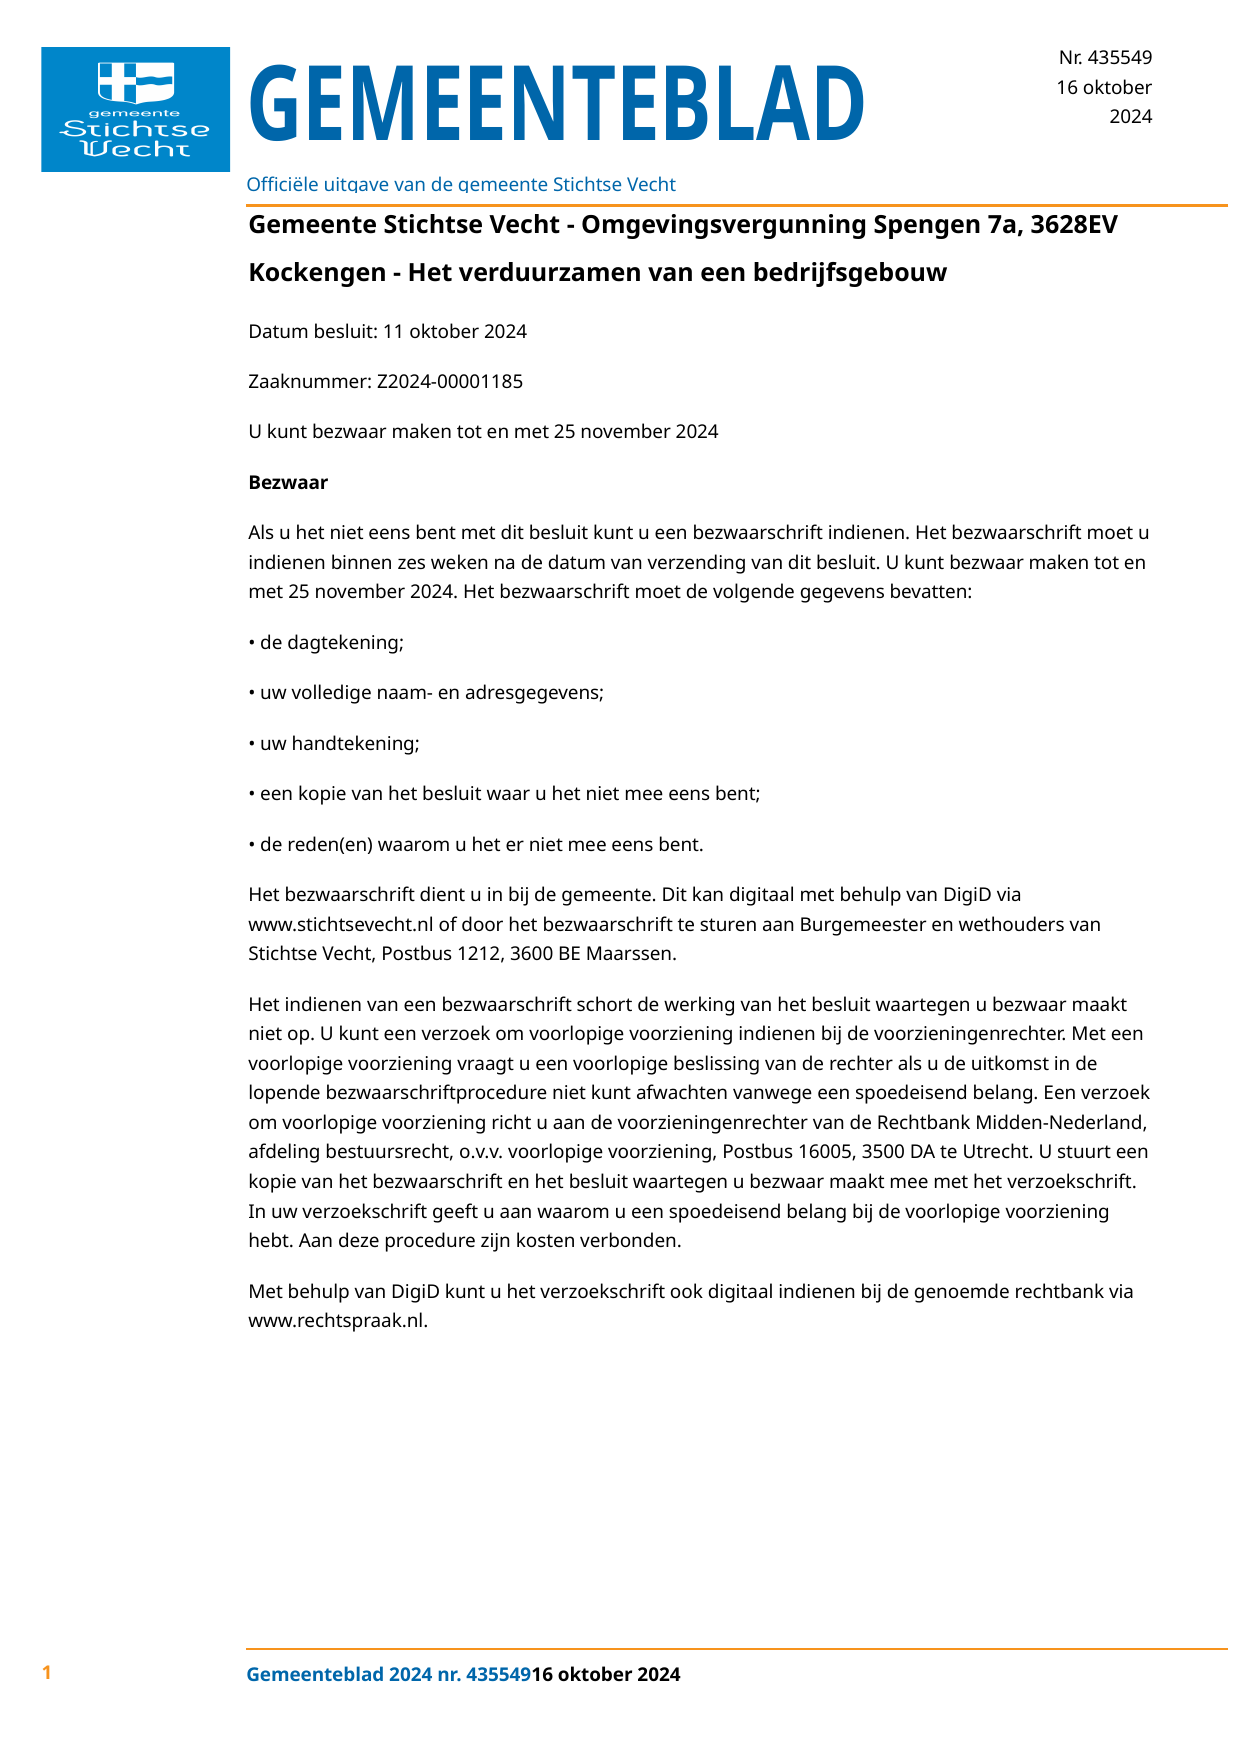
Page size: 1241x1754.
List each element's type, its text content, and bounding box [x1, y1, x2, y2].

text • de dagtekening; [248, 629, 1152, 655]
text Datum besluit: 11 oktober 2024 [248, 318, 1152, 344]
picture [99, 63, 135, 101]
picture [137, 63, 174, 103]
text Zaaknummer: Z2024-00001185 [248, 368, 1152, 394]
text • uw volledige naam- en adresgegevens; [248, 679, 1152, 705]
text • uw handtekening; [248, 730, 1152, 756]
text Als u het niet eens bent met dit besluit kunt u een bezwaarschrift indienen. Het bezwaarschrift moet u indienen binnen zes weken na de datum van verzending van dit besluit. U kunt bezwaar maken tot en met 25 november 2024. Het bezwaarschrift moet de volgende gegevens bevatten: [248, 519, 1152, 604]
text U kunt bezwaar maken tot en met 25 november 2024 [248, 419, 1152, 444]
text • de reden(en) waarom u het er niet mee eens bent. [248, 831, 1152, 857]
text Het bezwaarschrift dient u in bij de gemeente. Dit kan digitaal met behulp van DigiD via www.stichtsevecht.nl of door het bezwaarschrift te sturen aan Burgemeester en wethouders van Stichtse Vecht, Postbus 1212, 3600 BE Maarssen. [248, 881, 1152, 966]
text Met behulp van DigiD kunt u het verzoekschrift ook digitaal indienen bij de genoemde rechtbank via www.rechtspraak.nl. [248, 1278, 1152, 1333]
text • een kopie van het besluit waar u het niet mee eens bent; [248, 780, 1152, 806]
text Bezwaar [248, 469, 1152, 495]
text Het indienen van een bezwaarschrift schort de werking van het besluit waartegen u bezwaar maakt niet op. U kunt een verzoek om voorlopige voorziening indienen bij de voorzieningenrechter. Met een voorlopige voorziening vraagt u een voorlopige beslissing van de rechter als u de uitkomst in de lopende bezwaarschriftprocedure niet kunt afwachten vanwege een spoedeisend belang. Een verzoek om voorlopige voorziening richt u aan de voorzieningenrechter van de Rechtbank Midden-Nederland, afdeling bestuursrecht, o.v.v. voorlopige voorziening, Postbus 16005, 3500 DA te Utrecht. U stuurt een kopie van het bezwaarschrift en het besluit waartegen u bezwaar maakt mee met het verzoekschrift. In uw verzoekschrift geeft u aan waarom u een spoedeisend belang bij de voorlopige voorziening hebt. Aan deze procedure zijn kosten verbonden. [248, 991, 1152, 1253]
text Gemeente Stichtse Vecht - Omgevingsvergunning Spengen 7a, 3628EV Kockengen - Het verduurzamen van een bedrijfsgebouw [248, 207, 1152, 288]
